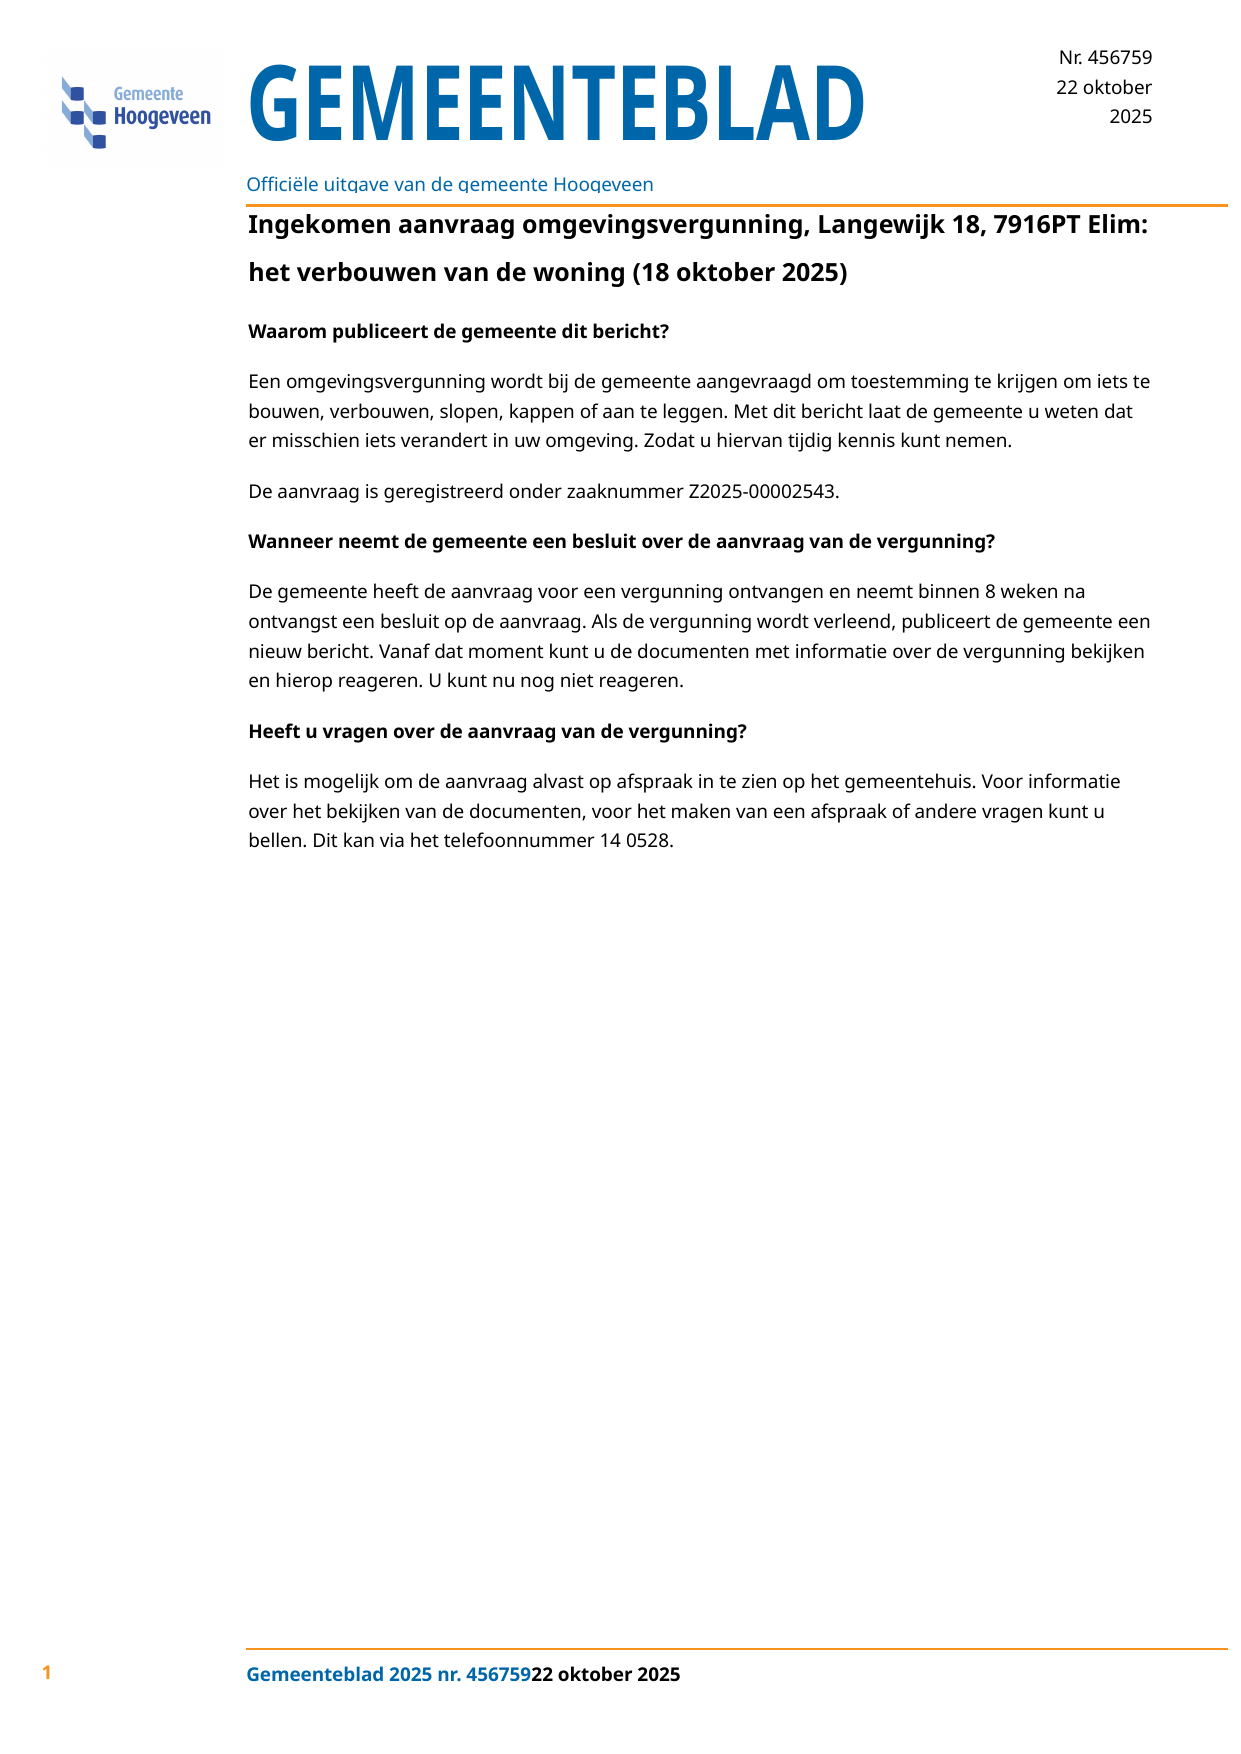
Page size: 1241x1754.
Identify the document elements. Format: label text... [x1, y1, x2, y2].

picture [41, 47, 231, 172]
text Ingekomen aanvraag omgevingsvergunning, Langewijk 18, 7916PT Elim: het verbouwen van de woning (18 oktober 2025) [248, 207, 1152, 288]
text Een omgevingsvergunning wordt bij de gemeente aangevraagd om toestemming te krijgen om iets te bouwen, verbouwen, slopen, kappen of aan te leggen. Met dit bericht laat de gemeente u weten dat er misschien iets verandert in uw omgeving. Zodat u hiervan tijdig kennis kunt nemen. [248, 368, 1152, 453]
text De aanvraag is geregistreerd onder zaaknummer Z2025-00002543. [248, 478, 1152, 504]
text Wanneer neemt de gemeente een besluit over de aanvraag van de vergunning? [248, 528, 1152, 554]
text Waarom publiceert de gemeente dit bericht? [248, 318, 1152, 344]
text Het is mogelijk om de aanvraag alvast op afspraak in te zien op het gemeentehuis. Voor informatie over het bekijken van de documenten, voor het maken van een afspraak of andere vragen kunt u bellen. Dit kan via het telefoonnummer 14 0528. [248, 768, 1152, 853]
text Heeft u vragen over de aanvraag van de vergunning? [248, 718, 1152, 744]
text De gemeente heeft de aanvraag voor een vergunning ontvangen en neemt binnen 8 weken na ontvangst een besluit op de aanvraag. Als de vergunning wordt verleend, publiceert de gemeente een nieuw bericht. Vanaf dat moment kunt u de documenten met informatie over de vergunning bekijken en hierop reageren. U kunt nu nog niet reageren. [248, 579, 1152, 693]
